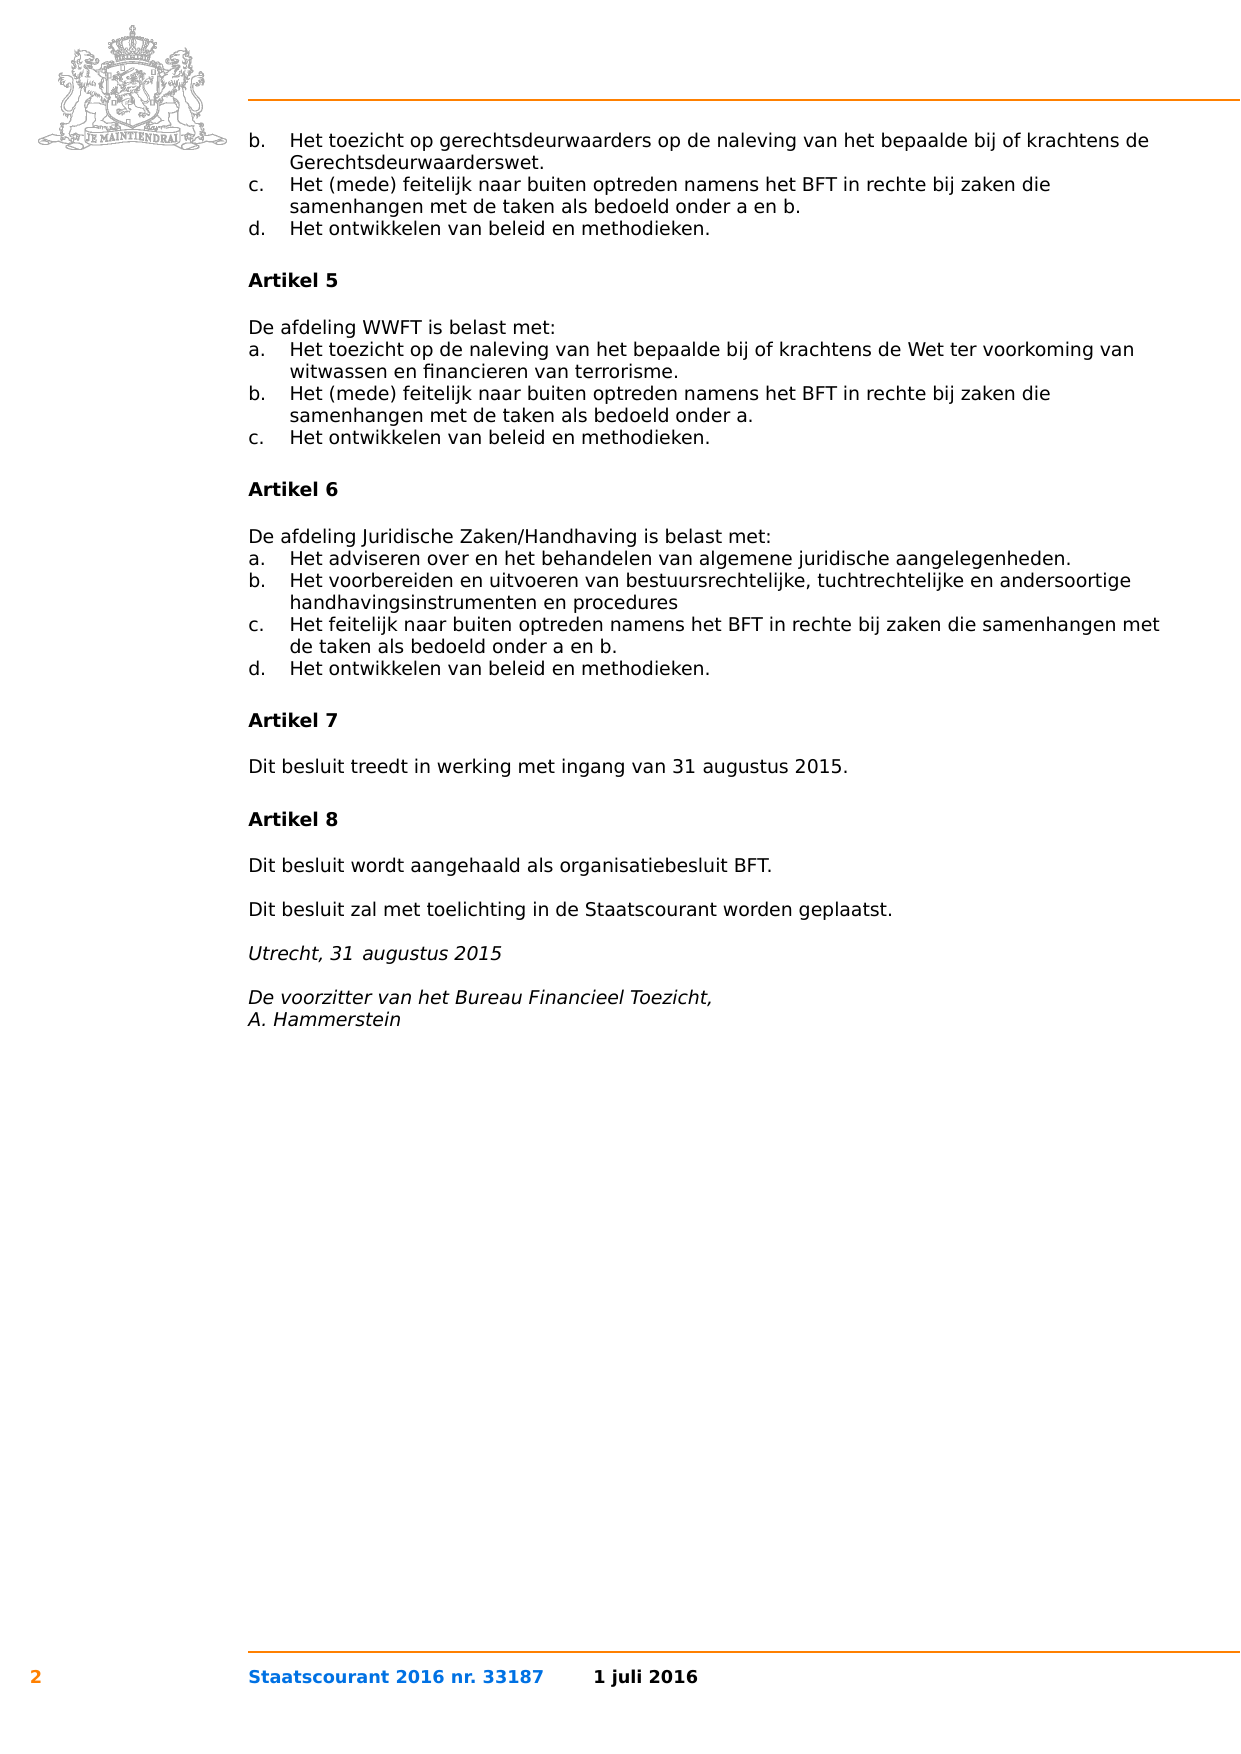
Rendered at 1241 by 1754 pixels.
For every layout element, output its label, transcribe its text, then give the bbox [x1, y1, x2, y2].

text Dit besluit wordt aangehaald als organisatiebesluit BFT. [248, 855, 1163, 877]
text b. Het voorbereiden en uitvoeren van bestuursrechtelijke, tuchtrechtelijke en andersoortige handhavingsinstrumenten en procedures [248, 569, 1163, 613]
subtitle Artikel 7 [248, 709, 1163, 731]
picture [38, 25, 227, 150]
text b. Het (mede) feitelijk naar buiten optreden namens het BFT in rechte bij zaken die samenhangen met de taken als bedoeld onder a. [248, 383, 1163, 427]
text Dit besluit treedt in werking met ingang van 31 augustus 2015. [248, 756, 1163, 778]
subtitle Artikel 6 [248, 479, 1163, 501]
text a. Het adviseren over en het behandelen van algemene juridische aangelegenheden. [248, 548, 1163, 569]
text De voorzitter van het Bureau Financieel Toezicht, A. Hammerstein [248, 987, 1163, 1031]
text d. Het ontwikkelen van beleid en methodieken. [248, 218, 1163, 240]
text Utrecht, 31 augustus 2015 [248, 943, 1163, 965]
text b. Het toezicht op gerechtsdeurwaarders op de naleving van het bepaalde bij of krachtens de Gerechtsdeurwaarderswet. [248, 130, 1163, 174]
subtitle Artikel 5 [248, 270, 1163, 292]
text De afdeling WWFT is belast met: [248, 317, 1163, 339]
text c. Het (mede) feitelijk naar buiten optreden namens het BFT in rechte bij zaken die samenhangen met de taken als bedoeld onder a en b. [248, 174, 1163, 218]
subtitle Artikel 8 [248, 808, 1163, 830]
text De afdeling Juridische Zaken/Handhaving is belast met: [248, 526, 1163, 548]
text a. Het toezicht op de naleving van het bepaalde bij of krachtens de Wet ter voorkoming van witwassen en financieren van terrorisme. [248, 339, 1163, 383]
text c. Het ontwikkelen van beleid en methodieken. [248, 427, 1163, 449]
text d. Het ontwikkelen van beleid en methodieken. [248, 657, 1163, 679]
text Dit besluit zal met toelichting in de Staatscourant worden geplaatst. [248, 899, 1163, 921]
text c. Het feitelijk naar buiten optreden namens het BFT in rechte bij zaken die samenhangen met de taken als bedoeld onder a en b. [248, 613, 1163, 657]
